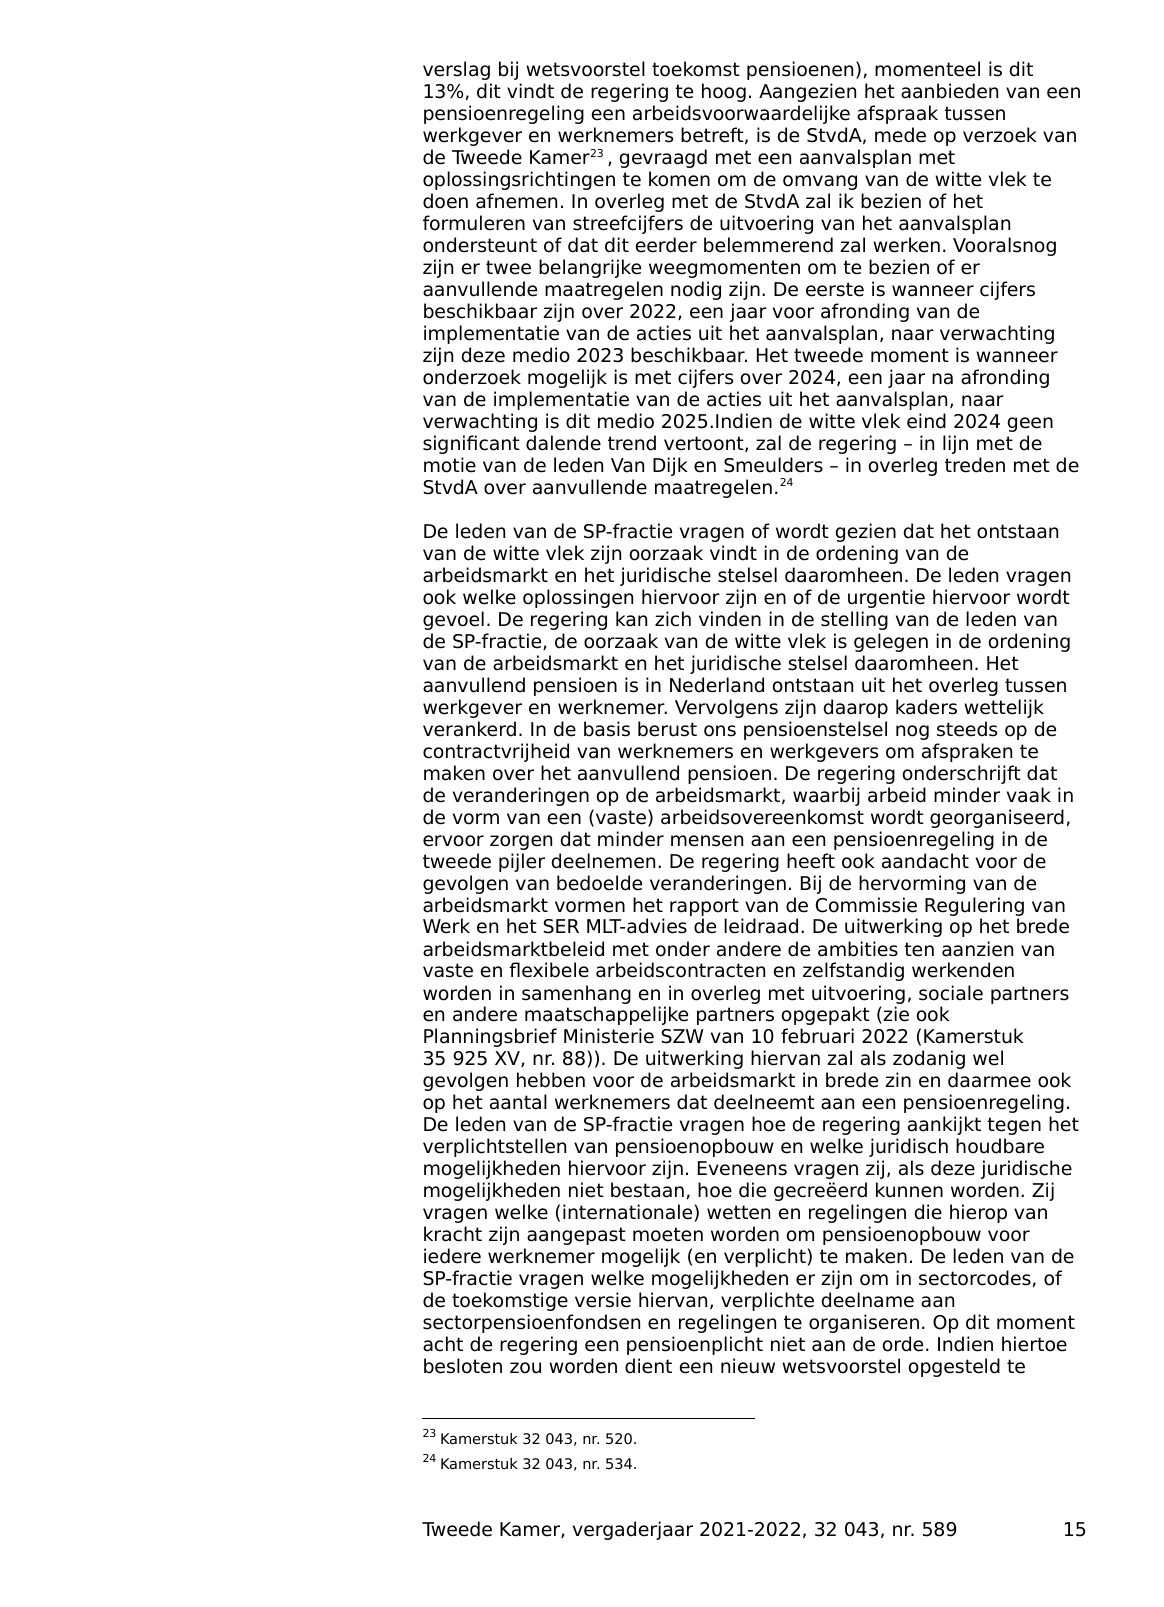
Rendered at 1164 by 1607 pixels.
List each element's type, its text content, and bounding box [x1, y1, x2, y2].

text De leden van de SP-fractie vragen hoe de regering aankijkt tegen het verplichtstellen van pensioenopbouw en welke juridisch houdbare mogelijkheden hiervoor zijn. Eveneens vragen zij, als deze juridische mogelijkheden niet bestaan, hoe die gecreëerd kunnen worden. Zij vragen welke (internationale) wetten en regelingen die hierop van kracht zijn aangepast moeten worden om pensioenopbouw voor iedere werknemer mogelijk (en verplicht) te maken. De leden van de SP-fractie vragen welke mogelijkheden er zijn om in sectorcodes, of de toekomstige versie hiervan, verplichte deelname aan sectorpensioenfondsen en regelingen te organiseren. Op dit moment acht de regering een pensioenplicht niet aan de orde. Indien hiertoe besloten zou worden dient een nieuw wetsvoorstel opgesteld te [422, 1114, 1087, 1378]
text Kamerstuk 32 043, nr. 534. [422, 1452, 1087, 1474]
text verslag bij wetsvoorstel toekomst pensioenen), momenteel is dit 13%, dit vindt de regering te hoog. Aangezien het aanbieden van een pensioenregeling een arbeidsvoorwaardelijke afspraak tussen werkgever en werknemers betreft, is de StvdA, mede op verzoek van de Tweede Kamer, gevraagd met een aanvalsplan met oplossingsrichtingen te komen om de omvang van de witte vlek te doen afnemen. In overleg met de StvdA zal ik bezien of het formuleren van streefcijfers de uitvoering van het aanvalsplan ondersteunt of dat dit eerder belemmerend zal werken. Vooralsnog zijn er twee belangrijke weegmomenten om te bezien of er aanvullende maatregelen nodig zijn. De eerste is wanneer cijfers beschikbaar zijn over 2022, een jaar voor afronding van de implementatie van de acties uit het aanvalsplan, naar verwachting zijn deze medio 2023 beschikbaar. Het tweede moment is wanneer onderzoek mogelijk is met cijfers over 2024, een jaar na afronding van de implementatie van de acties uit het aanvalsplan, naar verwachting is dit medio 2025.Indien de witte vlek eind 2024 geen significant dalende trend vertoont, zal de regering – in lijn met de motie van de leden Van Dijk en Smeulders – in overleg treden met de StvdA over aanvullende maatregelen. [422, 59, 1087, 499]
text De leden van de SP-fractie vragen of wordt gezien dat het ontstaan van de witte vlek zijn oorzaak vindt in de ordening van de arbeidsmarkt en het juridische stelsel daaromheen. De leden vragen ook welke oplossingen hiervoor zijn en of de urgentie hiervoor wordt gevoel. De regering kan zich vinden in de stelling van de leden van de SP-fractie, de oorzaak van de witte vlek is gelegen in de ordening van de arbeidsmarkt en het juridische stelsel daaromheen. Het aanvullend pensioen is in Nederland ontstaan uit het overleg tussen werkgever en werknemer. Vervolgens zijn daarop kaders wettelijk verankerd. In de basis berust ons pensioenstelsel nog steeds op de contractvrijheid van werknemers en werkgevers om afspraken te maken over het aanvullend pensioen. De regering onderschrijft dat de veranderingen op de arbeidsmarkt, waarbij arbeid minder vaak in de vorm van een (vaste) arbeidsovereenkomst wordt georganiseerd, ervoor zorgen dat minder mensen aan een pensioenregeling in de tweede pijler deelnemen. De regering heeft ook aandacht voor de gevolgen van bedoelde veranderingen. Bij de hervorming van de arbeidsmarkt vormen het rapport van de Commissie Regulering van Werk en het SER MLT-advies de leidraad. De uitwerking op het brede arbeidsmarktbeleid met onder andere de ambities ten aanzien van vaste en flexibele arbeidscontracten en zelfstandig werkenden worden in samenhang en in overleg met uitvoering, sociale partners en andere maatschappelijke partners opgepakt (zie ook Planningsbrief Ministerie SZW van 10 februari 2022 (Kamerstuk 35 925 XV, nr. 88)). De uitwerking hiervan zal als zodanig wel gevolgen hebben voor de arbeidsmarkt in brede zin en daarmee ook op het aantal werknemers dat deelneemt aan een pensioenregeling. [422, 521, 1087, 1114]
text Kamerstuk 32 043, nr. 520. [422, 1427, 1087, 1449]
